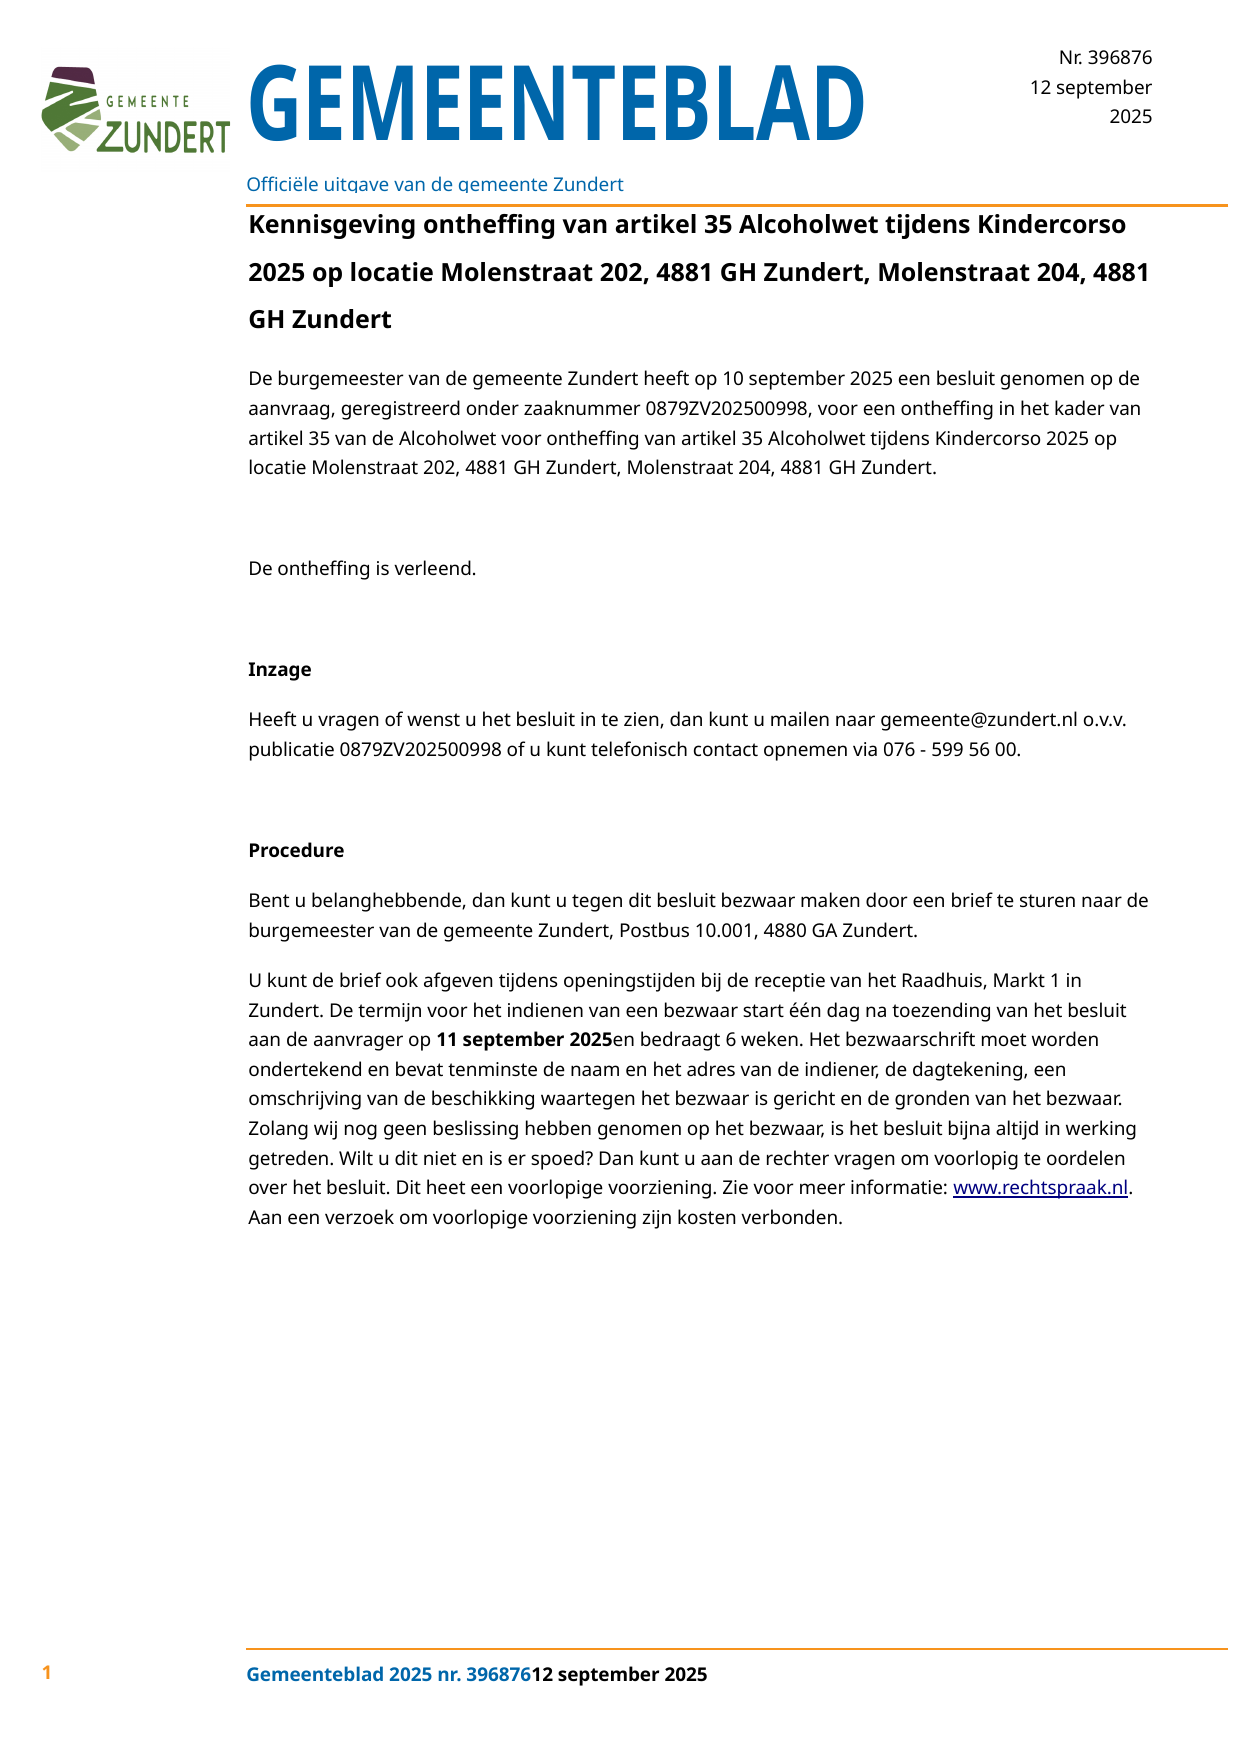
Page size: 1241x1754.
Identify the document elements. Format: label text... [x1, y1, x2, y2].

text Heeft u vragen of wenst u het besluit in te zien, dan kunt u mailen naar gemeente@zundert.nl o.v.v. publicatie 0879ZV202500998 of u kunt telefonisch contact opnemen via 076 - 599 56 00. [248, 706, 1152, 762]
text De burgemeester van de gemeente Zundert heeft op 10 september 2025 een besluit genomen op de aanvraag, geregistreerd onder zaaknummer 0879ZV202500998, voor een ontheffing in het kader van artikel 35 van de Alcoholwet voor ontheffing van artikel 35 Alcoholwet tijdens Kindercorso 2025 op locatie Molenstraat 202, 4881 GH Zundert, Molenstraat 204, 4881 GH Zundert. [248, 366, 1152, 480]
text Procedure [248, 837, 1152, 862]
picture [41, 47, 231, 172]
text Kennisgeving ontheffing van artikel 35 Alcoholwet tijdens Kindercorso 2025 op locatie Molenstraat 202, 4881 GH Zundert, Molenstraat 204, 4881 GH Zundert [248, 207, 1152, 336]
text U kunt de brief ook afgeven tijdens openingstijden bij de receptie van het Raadhuis, Markt 1 in Zundert. De termijn voor het indienen van een bezwaar start één dag na toezending van het besluit aan de aanvrager op 11 september 2025en bedraagt 6 weken. Het bezwaarschrift moet worden ondertekend en bevat tenminste de naam en het adres van de indiener, de dagtekening, een omschrijving van de beschikking waartegen het bezwaar is gericht en de gronden van het bezwaar. Zolang wij nog geen beslissing hebben genomen op het bezwaar, is het besluit bijna altijd in werking getreden. Wilt u dit niet en is er spoed? Dan kunt u aan de rechter vragen om voorlopig te oordelen over het besluit. Dit heet een voorlopige voorziening. Zie voor meer informatie: www.rechtspraak.nl. Aan een verzoek om voorlopige voorziening zijn kosten verbonden. [248, 967, 1152, 1229]
text De ontheffing is verleend. [248, 555, 1152, 581]
text Inzage [248, 656, 1152, 682]
text Bent u belanghebbende, dan kunt u tegen dit besluit bezwaar maken door een brief te sturen naar de burgemeester van de gemeente Zundert, Postbus 10.001, 4880 GA Zundert. [248, 887, 1152, 942]
